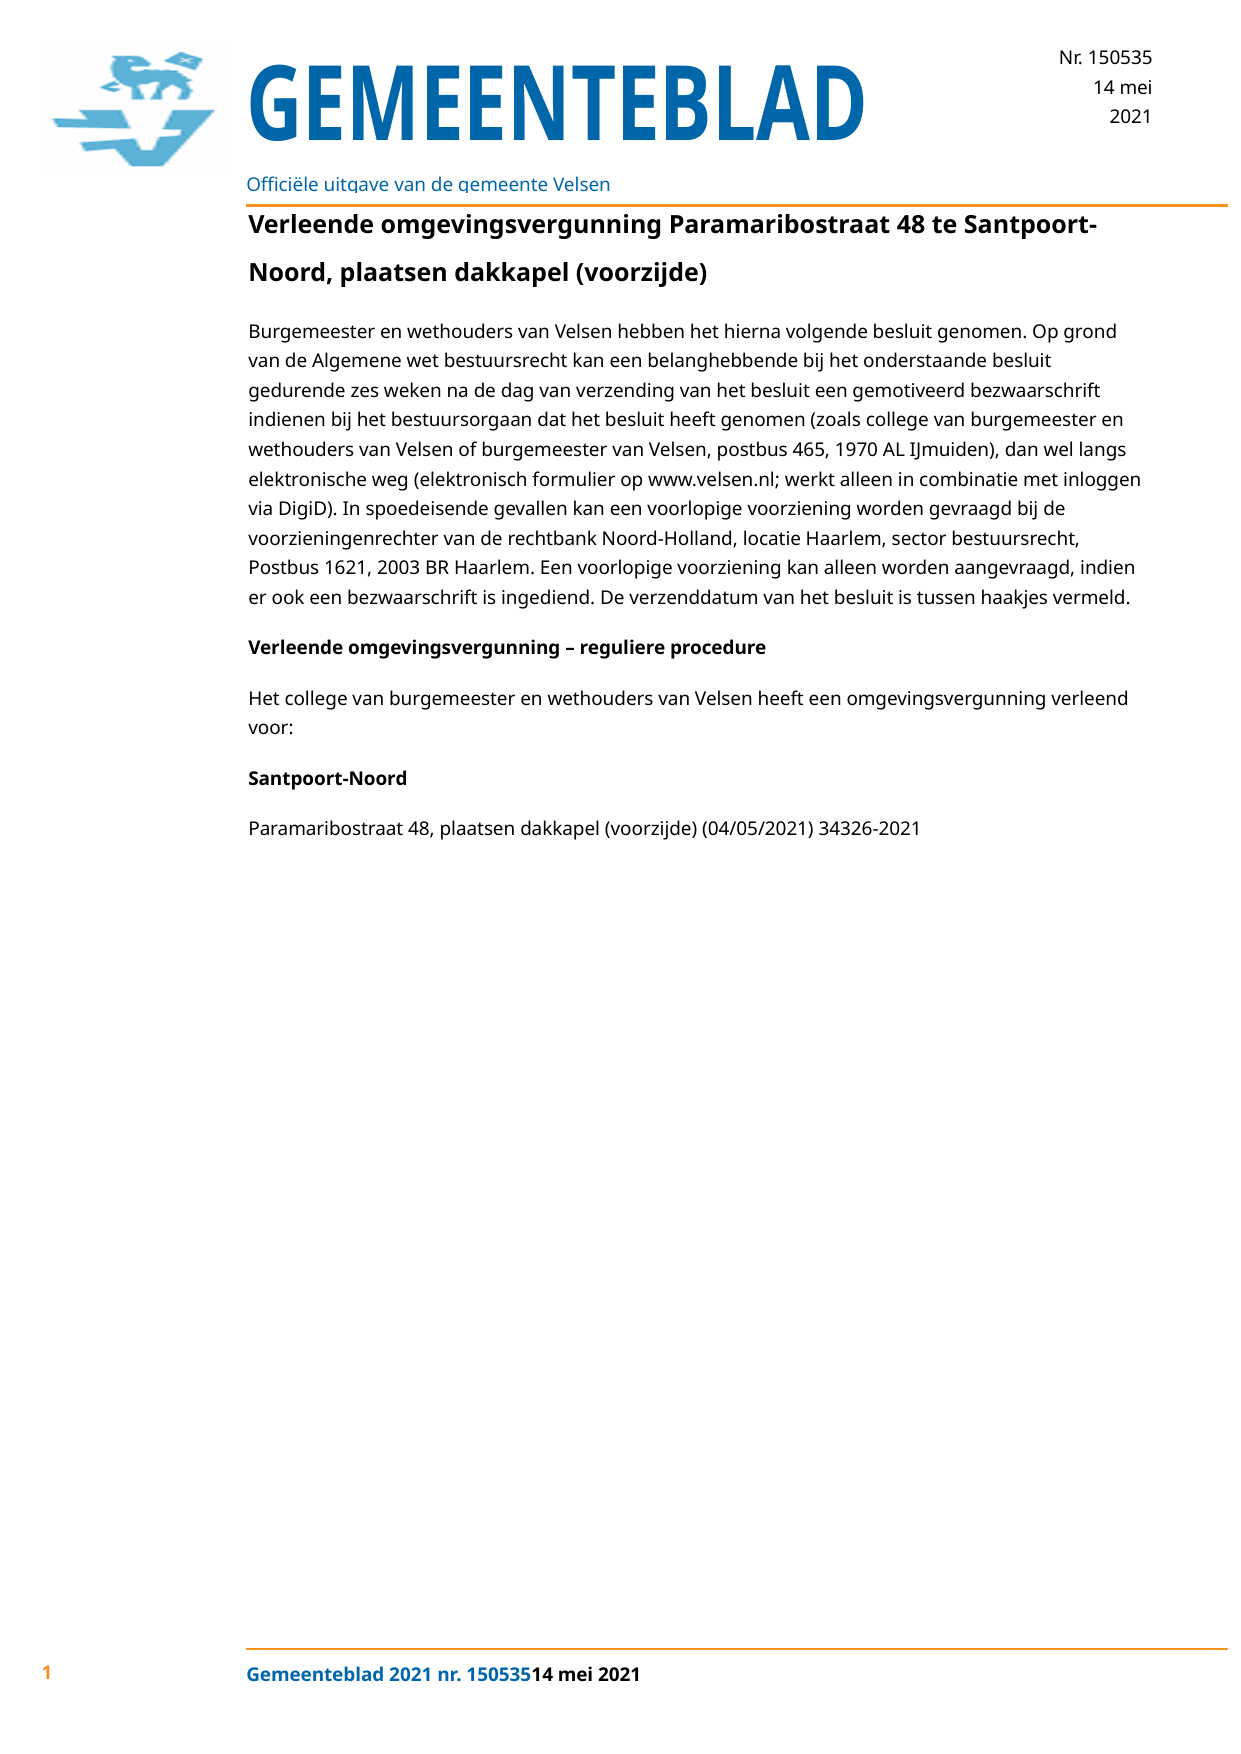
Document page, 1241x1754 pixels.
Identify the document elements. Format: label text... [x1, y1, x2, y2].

text Santpoort-Noord [248, 765, 1152, 791]
text Verleende omgevingsvergunning – reguliere procedure [248, 634, 1152, 660]
text Paramaribostraat 48, plaatsen dakkapel (voorzijde) (04/05/2021) 34326-2021 [248, 815, 1152, 841]
picture [41, 47, 231, 172]
text Burgemeester en wethouders van Velsen hebben het hierna volgende besluit genomen. Op grond van de Algemene wet bestuursrecht kan een belanghebbende bij het onderstaande besluit gedurende zes weken na de dag van verzending van het besluit een gemotiveerd bezwaarschrift indienen bij het bestuursorgaan dat het besluit heeft genomen (zoals college van burgemeester en wethouders van Velsen of burgemeester van Velsen, postbus 465, 1970 AL IJmuiden), dan wel langs elektronische weg (elektronisch formulier op www.velsen.nl; werkt alleen in combinatie met inloggen via DigiD). In spoedeisende gevallen kan een voorlopige voorziening worden gevraagd bij de voorzieningenrechter van de rechtbank Noord-Holland, locatie Haarlem, sector bestuursrecht, Postbus 1621, 2003 BR Haarlem. Een voorlopige voorziening kan alleen worden aangevraagd, indien er ook een bezwaarschrift is ingediend. De verzenddatum van het besluit is tussen haakjes vermeld. [248, 318, 1152, 610]
text Het college van burgemeester en wethouders van Velsen heeft een omgevingsvergunning verleend voor: [248, 685, 1152, 740]
text Verleende omgevingsvergunning Paramaribostraat 48 te Santpoort-Noord, plaatsen dakkapel (voorzijde) [248, 207, 1152, 288]
